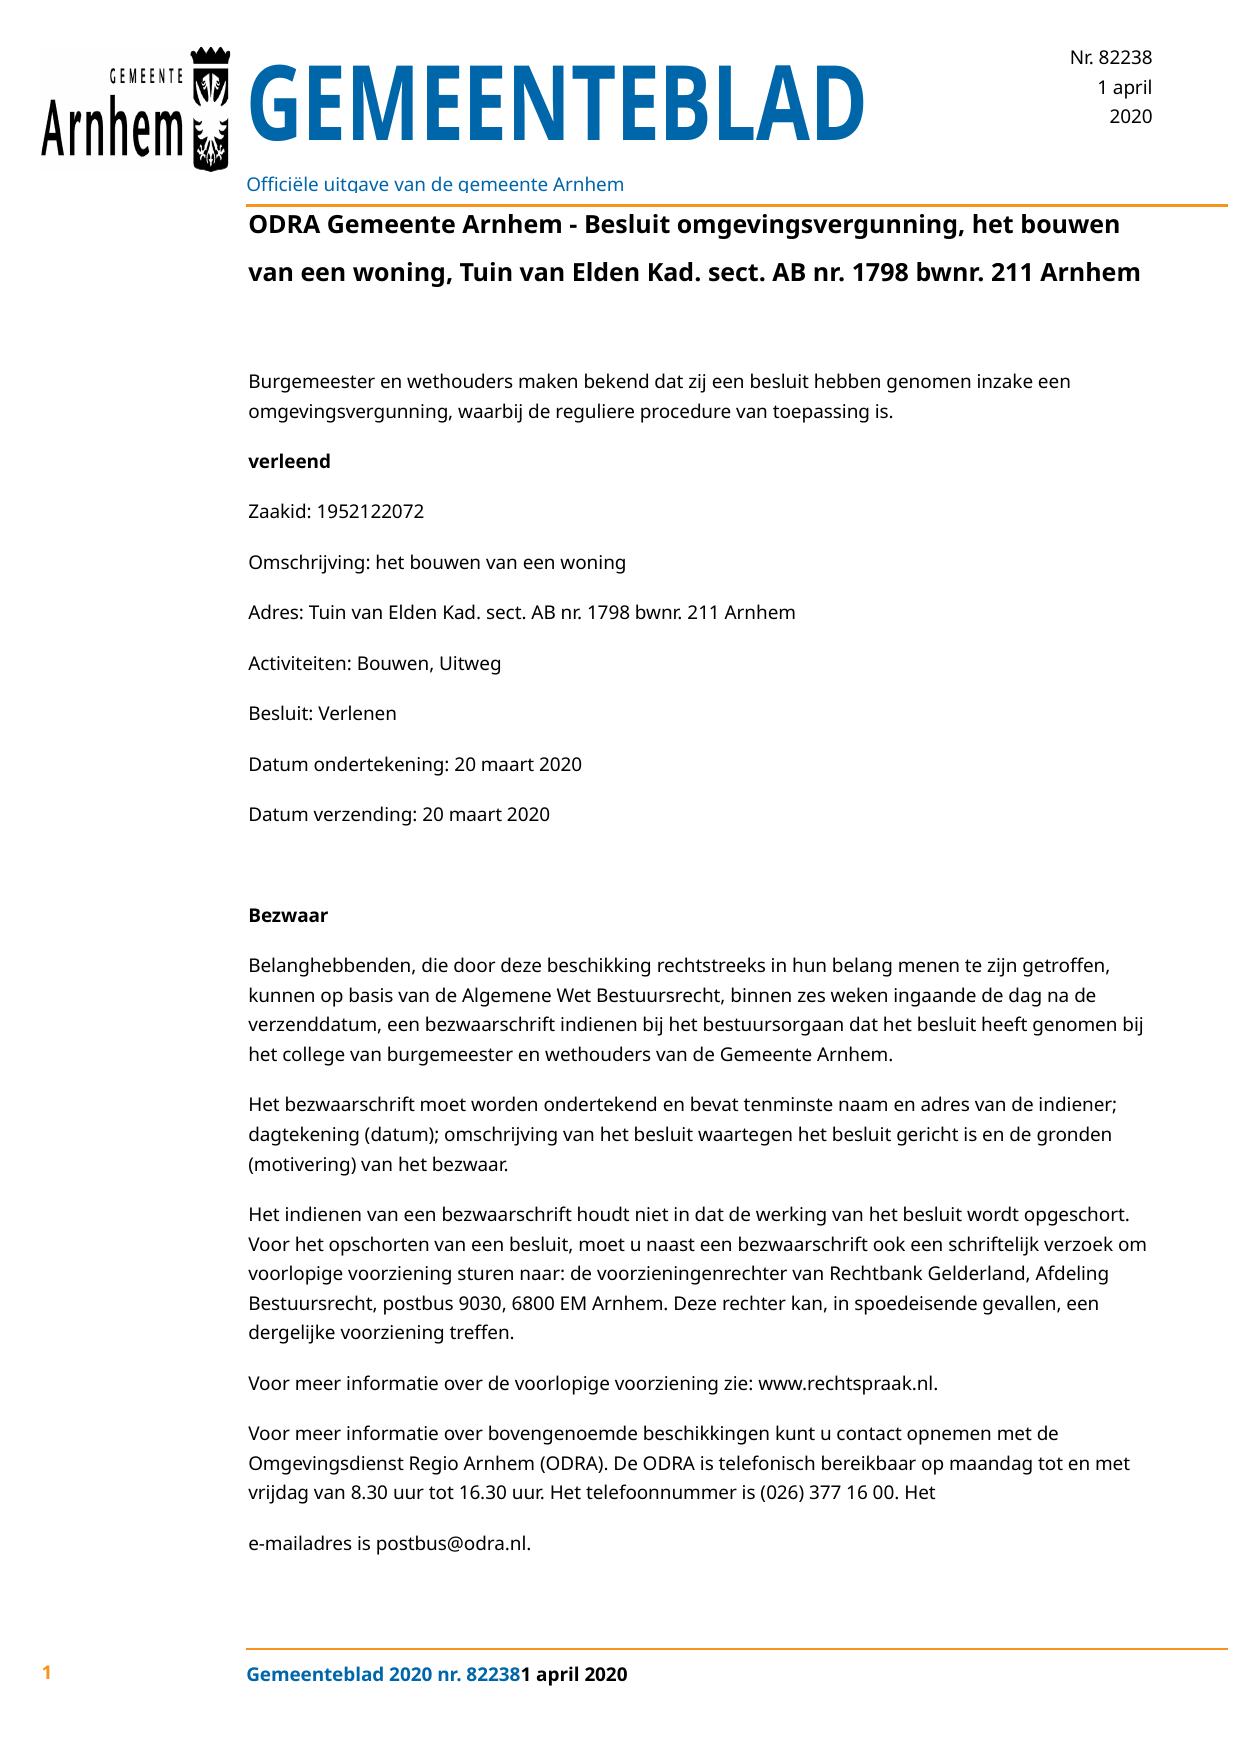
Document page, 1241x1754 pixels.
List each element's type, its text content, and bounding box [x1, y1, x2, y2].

text Voor meer informatie over bovengenoemde beschikkingen kunt u contact opnemen met de Omgevingsdienst Regio Arnhem (ODRA). De ODRA is telefonisch bereikbaar op maandag tot en met vrijdag van 8.30 uur tot 16.30 uur. Het telefoonnummer is (026) 377 16 00. Het [248, 1420, 1152, 1505]
text Voor meer informatie over de voorlopige voorziening zie: www.rechtspraak.nl. [248, 1370, 1152, 1396]
text Adres: Tuin van Elden Kad. sect. AB nr. 1798 bwnr. 211 Arnhem [248, 599, 1152, 625]
text verleend [248, 448, 1152, 474]
text Omschrijving: het bouwen van een woning [248, 549, 1152, 575]
text Burgemeester en wethouders maken bekend dat zij een besluit hebben genomen inzake een omgevingsvergunning, waarbij de reguliere procedure van toepassing is. [248, 368, 1152, 424]
text ODRA Gemeente Arnhem - Besluit omgevingsvergunning, het bouwen van een woning, Tuin van Elden Kad. sect. AB nr. 1798 bwnr. 211 Arnhem [248, 207, 1152, 288]
text e-mailadres is postbus@odra.nl. [248, 1530, 1152, 1556]
text Het bezwaarschrift moet worden ondertekend en bevat tenminste naam en adres van de indiener; dagtekening (datum); omschrijving van het besluit waartegen het besluit gericht is en de gronden (motivering) van het bezwaar. [248, 1092, 1152, 1177]
text Datum ondertekening: 20 maart 2020 [248, 751, 1152, 777]
text Belanghebbenden, die door deze beschikking rechtstreeks in hun belang menen te zijn getroffen, kunnen op basis van de Algemene Wet Bestuursrecht, binnen zes weken ingaande de dag na de verzenddatum, een bezwaarschrift indienen bij het bestuursorgaan dat het besluit heeft genomen bij het college van burgemeester en wethouders van de Gemeente Arnhem. [248, 952, 1152, 1067]
text Datum verzending: 20 maart 2020 [248, 801, 1152, 827]
text Activiteiten: Bouwen, Uitweg [248, 650, 1152, 676]
text Bezwaar [248, 902, 1152, 928]
text Het indienen van een bezwaarschrift houdt niet in dat de werking van het besluit wordt opgeschort. Voor het opschorten van een besluit, moet u naast een bezwaarschrift ook een schriftelijk verzoek om voorlopige voorziening sturen naar: de voorzieningenrechter van Rechtbank Gelderland, Afdeling Bestuursrecht, postbus 9030, 6800 EM Arnhem. Deze rechter kan, in spoedeisende gevallen, een dergelijke voorziening treffen. [248, 1201, 1152, 1345]
text Besluit: Verlenen [248, 700, 1152, 726]
text Zaakid: 1952122072 [248, 499, 1152, 524]
picture [41, 47, 231, 172]
